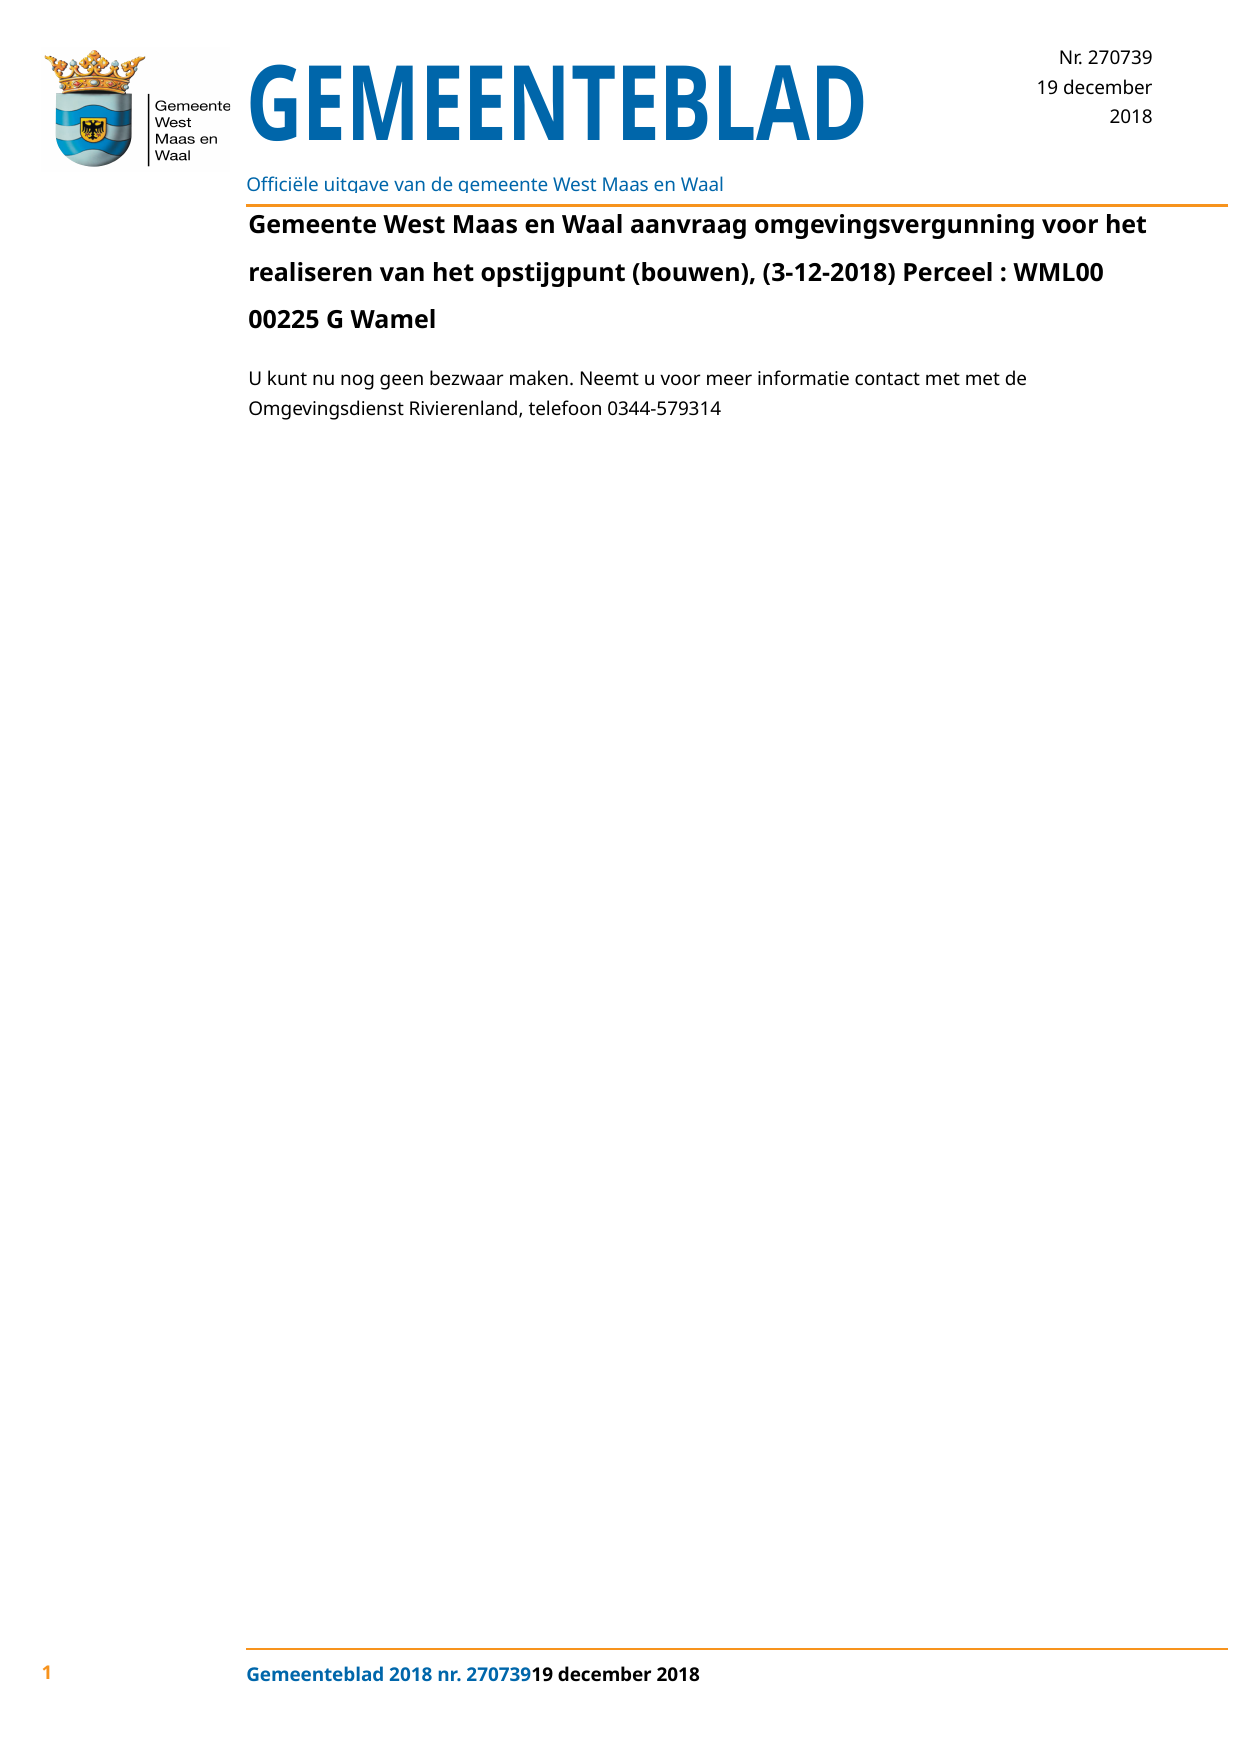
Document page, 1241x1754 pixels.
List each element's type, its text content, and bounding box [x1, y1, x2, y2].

table_header U kunt nu nog geen bezwaar maken. Neemt u voor meer informatie contact met met de Omgevingsdienst Rivierenland, telefoon 0344-579314 [248, 366, 1152, 421]
picture [41, 47, 231, 172]
text Gemeente West Maas en Waal aanvraag omgevingsvergunning voor het realiseren van het opstijgpunt (bouwen), (3-12-2018) Perceel : WML00 00225 G Wamel [248, 207, 1152, 336]
